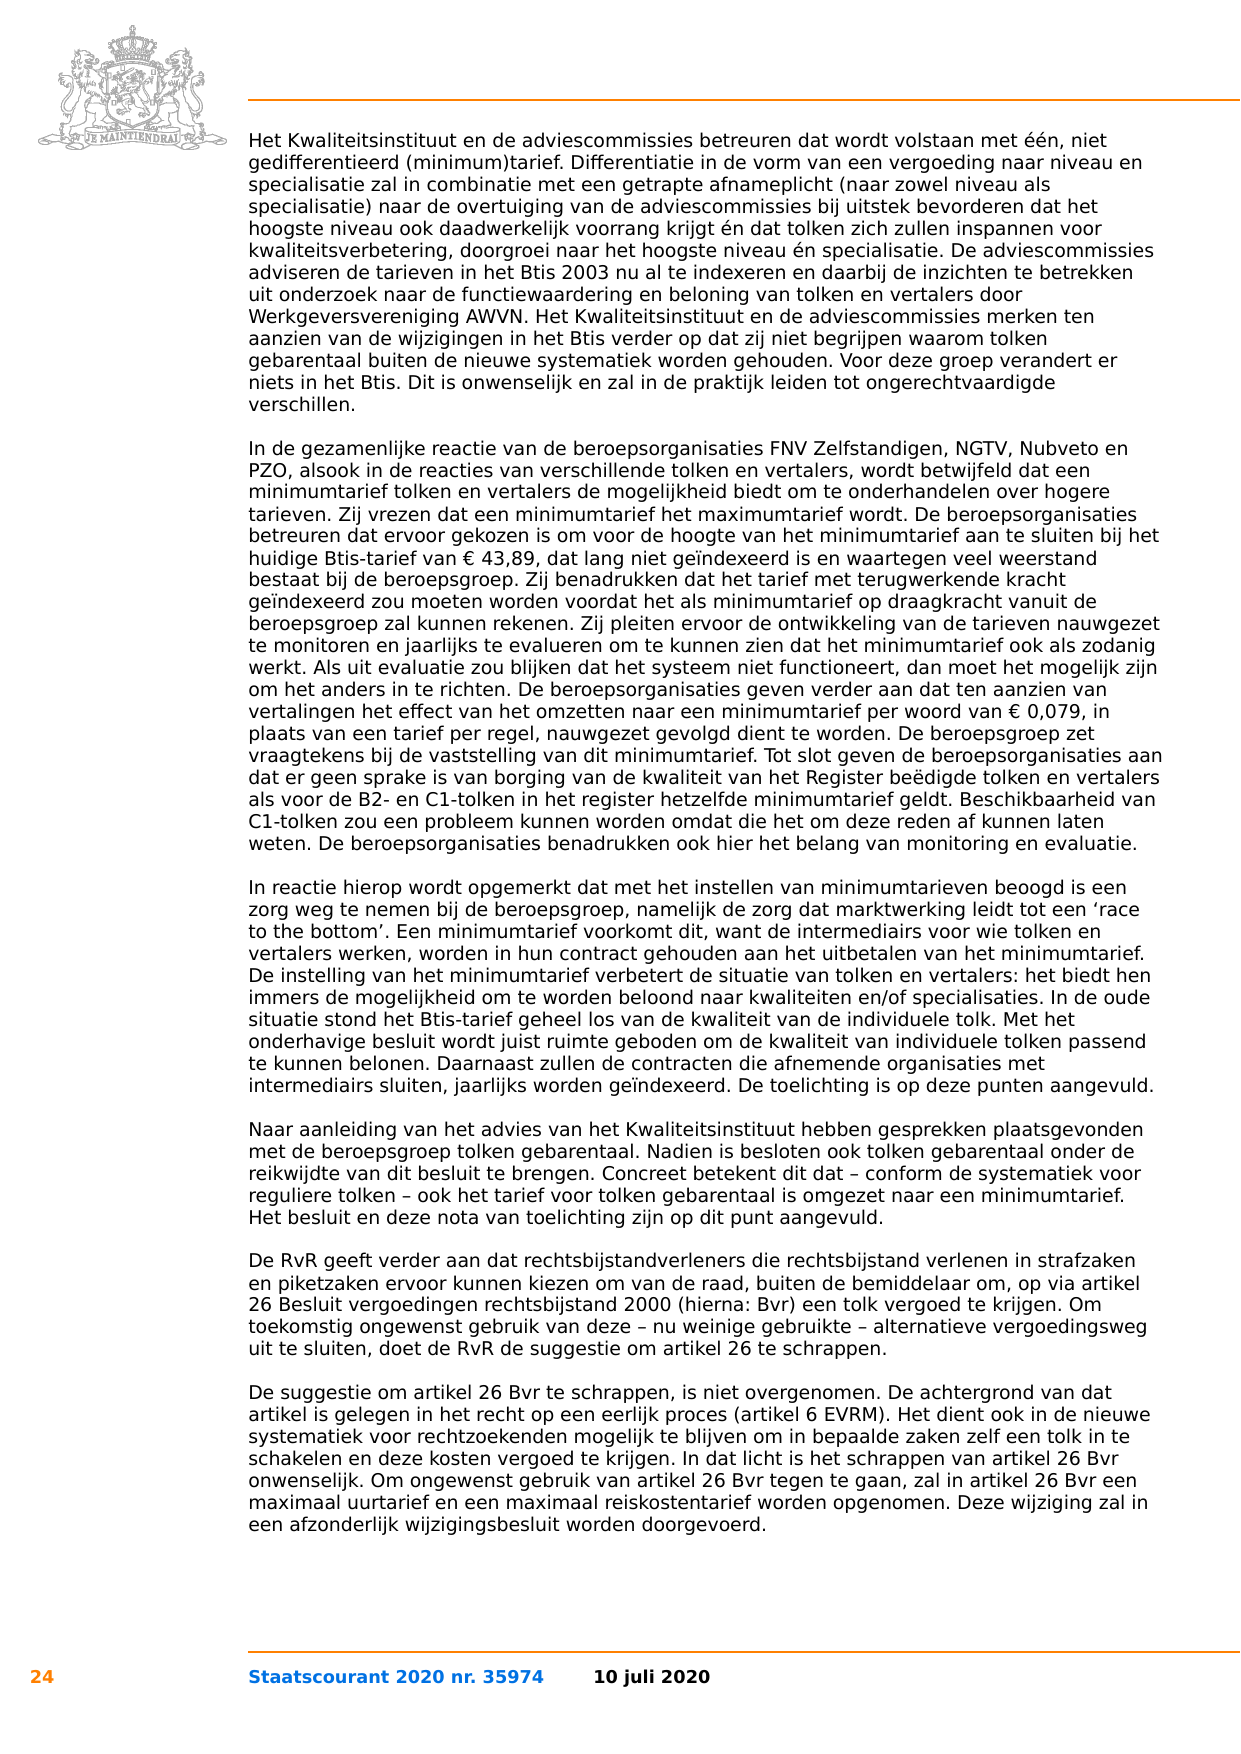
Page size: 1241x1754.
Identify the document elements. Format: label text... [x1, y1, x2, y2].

text Het Kwaliteitsinstituut en de adviescommissies betreuren dat wordt volstaan met één, niet gedifferentieerd (minimum)tarief. Differentiatie in de vorm van een vergoeding naar niveau en specialisatie zal in combinatie met een getrapte afnameplicht (naar zowel niveau als specialisatie) naar de overtuiging van de adviescommissies bij uitstek bevorderen dat het hoogste niveau ook daadwerkelijk voorrang krijgt én dat tolken zich zullen inspannen voor kwaliteitsverbetering, doorgroei naar het hoogste niveau én specialisatie. De adviescommissies adviseren de tarieven in het Btis 2003 nu al te indexeren en daarbij de inzichten te betrekken uit onderzoek naar de functiewaardering en beloning van tolken en vertalers door Werkgeversvereniging AWVN. Het Kwaliteitsinstituut en de adviescommissies merken ten aanzien van de wijzigingen in het Btis verder op dat zij niet begrijpen waarom tolken gebarentaal buiten de nieuwe systematiek worden gehouden. Voor deze groep verandert er niets in het Btis. Dit is onwenselijk en zal in de praktijk leiden tot ongerechtvaardigde verschillen. [248, 130, 1163, 416]
picture [38, 25, 227, 150]
text De suggestie om artikel 26 Bvr te schrappen, is niet overgenomen. De achtergrond van dat artikel is gelegen in het recht op een eerlijk proces (artikel 6 EVRM). Het dient ook in de nieuwe systematiek voor rechtzoekenden mogelijk te blijven om in bepaalde zaken zelf een tolk in te schakelen en deze kosten vergoed te krijgen. In dat licht is het schrappen van artikel 26 Bvr onwenselijk. Om ongewenst gebruik van artikel 26 Bvr tegen te gaan, zal in artikel 26 Bvr een maximaal uurtarief en een maximaal reiskostentarief worden opgenomen. Deze wijziging zal in een afzonderlijk wijzigingsbesluit worden doorgevoerd. [248, 1382, 1163, 1536]
text Naar aanleiding van het advies van het Kwaliteitsinstituut hebben gesprekken plaatsgevonden met de beroepsgroep tolken gebarentaal. Nadien is besloten ook tolken gebarentaal onder de reikwijdte van dit besluit te brengen. Concreet betekent dit dat – conform de systematiek voor reguliere tolken – ook het tarief voor tolken gebarentaal is omgezet naar een minimumtarief. Het besluit en deze nota van toelichting zijn op dit punt aangevuld. [248, 1119, 1163, 1228]
text In de gezamenlijke reactie van de beroepsorganisaties FNV Zelfstandigen, NGTV, Nubveto en PZO, alsook in de reacties van verschillende tolken en vertalers, wordt betwijfeld dat een minimumtarief tolken en vertalers de mogelijkheid biedt om te onderhandelen over hogere tarieven. Zij vrezen dat een minimumtarief het maximumtarief wordt. De beroepsorganisaties betreuren dat ervoor gekozen is om voor de hoogte van het minimumtarief aan te sluiten bij het huidige Btis-tarief van € 43,89, dat lang niet geïndexeerd is en waartegen veel weerstand bestaat bij de beroepsgroep. Zij benadrukken dat het tarief met terugwerkende kracht geïndexeerd zou moeten worden voordat het als minimumtarief op draagkracht vanuit de beroepsgroep zal kunnen rekenen. Zij pleiten ervoor de ontwikkeling van de tarieven nauwgezet te monitoren en jaarlijks te evalueren om te kunnen zien dat het minimumtarief ook als zodanig werkt. Als uit evaluatie zou blijken dat het systeem niet functioneert, dan moet het mogelijk zijn om het anders in te richten. De beroepsorganisaties geven verder aan dat ten aanzien van vertalingen het effect van het omzetten naar een minimumtarief per woord van € 0,079, in plaats van een tarief per regel, nauwgezet gevolgd dient te worden. De beroepsgroep zet vraagtekens bij de vaststelling van dit minimumtarief. Tot slot geven de beroepsorganisaties aan dat er geen sprake is van borging van de kwaliteit van het Register beëdigde tolken en vertalers als voor de B2- en C1-tolken in het register hetzelfde minimumtarief geldt. Beschikbaarheid van C1-tolken zou een probleem kunnen worden omdat die het om deze reden af kunnen laten weten. De beroepsorganisaties benadrukken ook hier het belang van monitoring en evaluatie. [248, 437, 1163, 855]
text In reactie hierop wordt opgemerkt dat met het instellen van minimumtarieven beoogd is een zorg weg te nemen bij de beroepsgroep, namelijk de zorg dat marktwerking leidt tot een ‘race to the bottom’. Een minimumtarief voorkomt dit, want de intermediairs voor wie tolken en vertalers werken, worden in hun contract gehouden aan het uitbetalen van het minimumtarief. De instelling van het minimumtarief verbetert de situatie van tolken en vertalers: het biedt hen immers de mogelijkheid om te worden beloond naar kwaliteiten en/of specialisaties. In de oude situatie stond het Btis-tarief geheel los van de kwaliteit van de individuele tolk. Met het onderhavige besluit wordt juist ruimte geboden om de kwaliteit van individuele tolken passend te kunnen belonen. Daarnaast zullen de contracten die afnemende organisaties met intermediairs sluiten, jaarlijks worden geïndexeerd. De toelichting is op deze punten aangevuld. [248, 877, 1163, 1097]
text De RvR geeft verder aan dat rechtsbijstandverleners die rechtsbijstand verlenen in strafzaken en piketzaken ervoor kunnen kiezen om van de raad, buiten de bemiddelaar om, op via artikel 26 Besluit vergoedingen rechtsbijstand 2000 (hierna: Bvr) een tolk vergoed te krijgen. Om toekomstig ongewenst gebruik van deze – nu weinige gebruikte – alternatieve vergoedingsweg uit te sluiten, doet de RvR de suggestie om artikel 26 te schrappen. [248, 1250, 1163, 1360]
